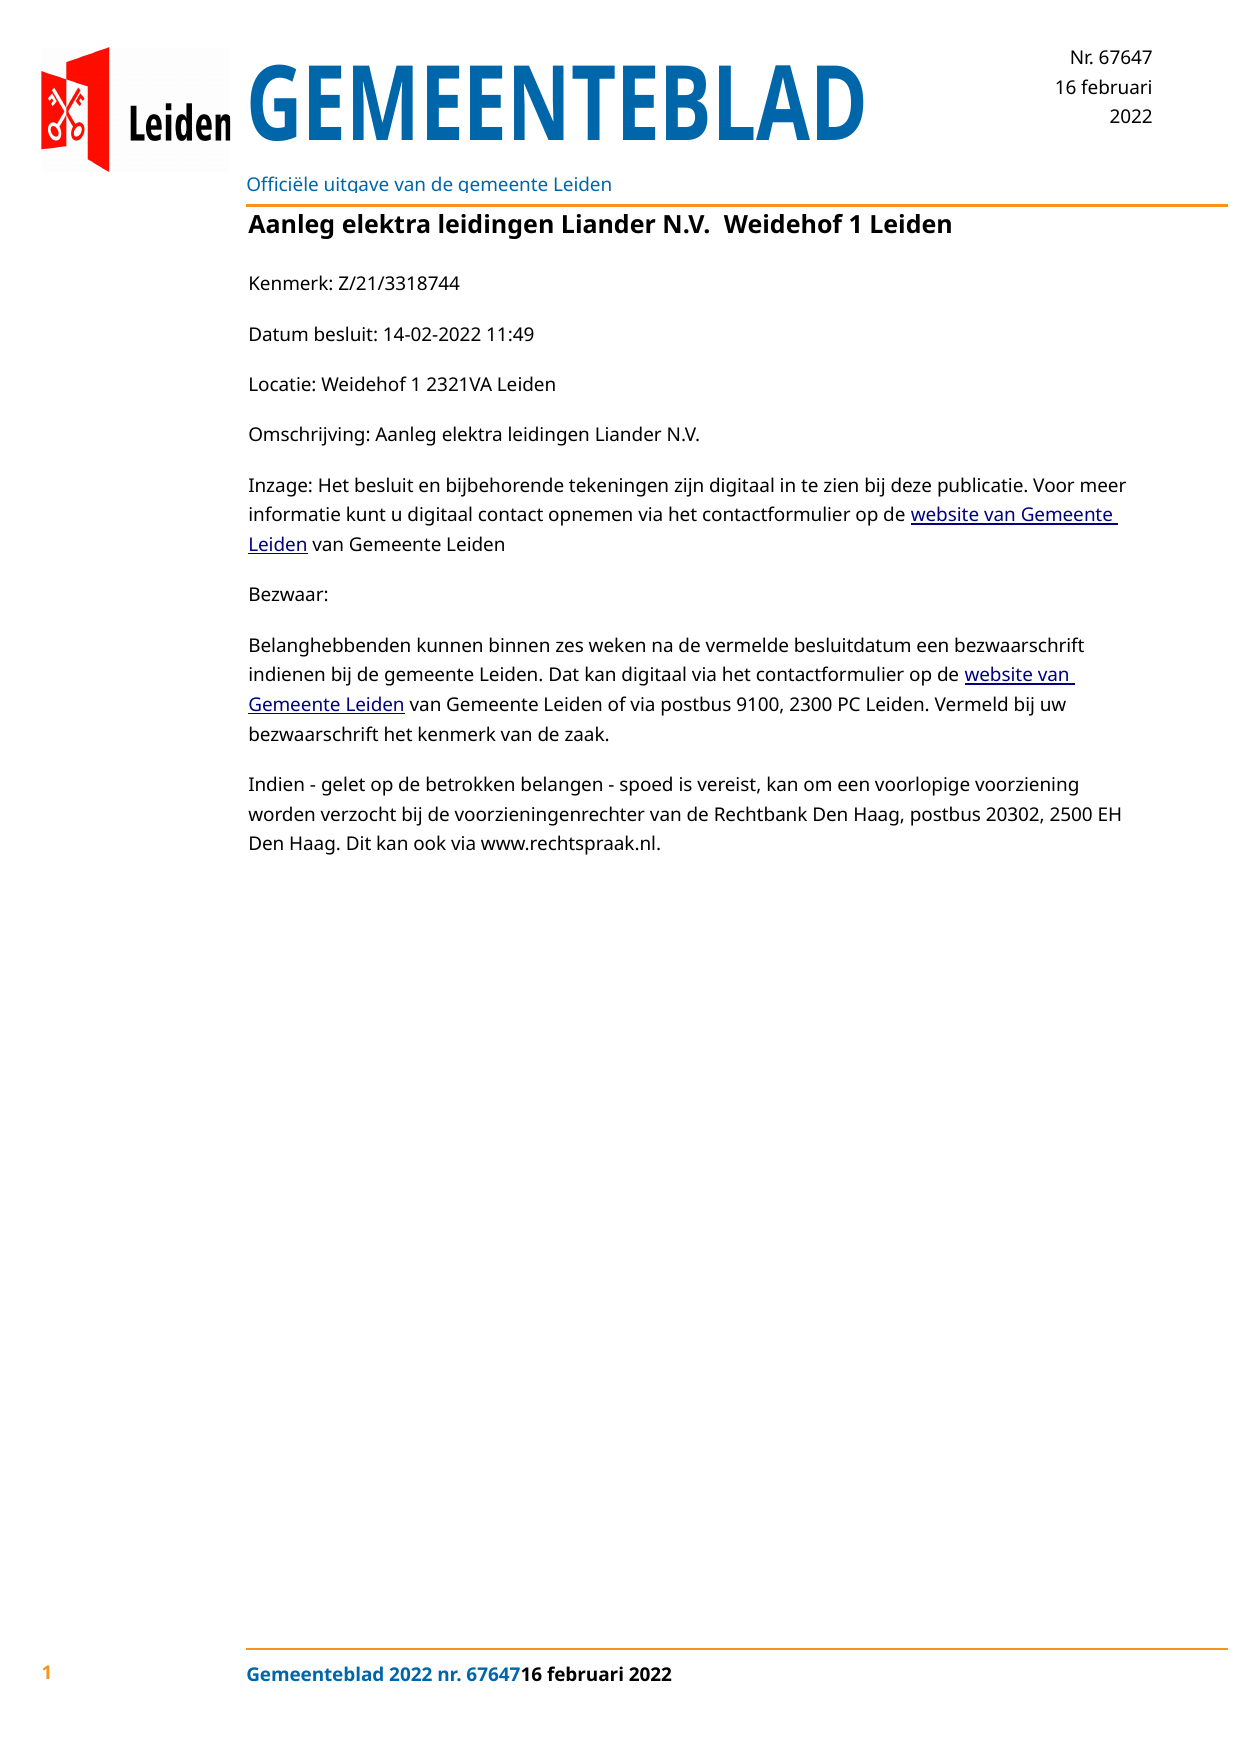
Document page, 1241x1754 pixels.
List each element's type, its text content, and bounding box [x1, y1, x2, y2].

text Datum besluit: 14-02-2022 11:49 [248, 321, 1152, 346]
text Aanleg elektra leidingen Liander N.V. Weidehof 1 Leiden [248, 207, 1152, 241]
text Belanghebbenden kunnen binnen zes weken na de vermelde besluitdatum een bezwaarschrift indienen bij de gemeente Leiden. Dat kan digitaal via het contactformulier op de website van Gemeente Leiden van Gemeente Leiden of via postbus 9100, 2300 PC Leiden. Vermeld bij uw bezwaarschrift het kenmerk van de zaak. [248, 632, 1152, 746]
text Kenmerk: Z/21/3318744 [248, 270, 1152, 296]
picture [41, 47, 231, 172]
text Locatie: Weidehof 1 2321VA Leiden [248, 371, 1152, 397]
text Bezwaar: [248, 582, 1152, 607]
text Indien - gelet op de betrokken belangen - spoed is vereist, kan om een voorlopige voorziening worden verzocht bij de voorzieningenrechter van de Rechtbank Den Haag, postbus 20302, 2500 EH Den Haag. Dit kan ook via www.rechtspraak.nl. [248, 771, 1152, 856]
text Omschrijving: Aanleg elektra leidingen Liander N.V. [248, 422, 1152, 447]
text Inzage: Het besluit en bijbehorende tekeningen zijn digitaal in te zien bij deze publicatie. Voor meer informatie kunt u digitaal contact opnemen via het contactformulier op de website van Gemeente Leiden van Gemeente Leiden [248, 472, 1152, 557]
